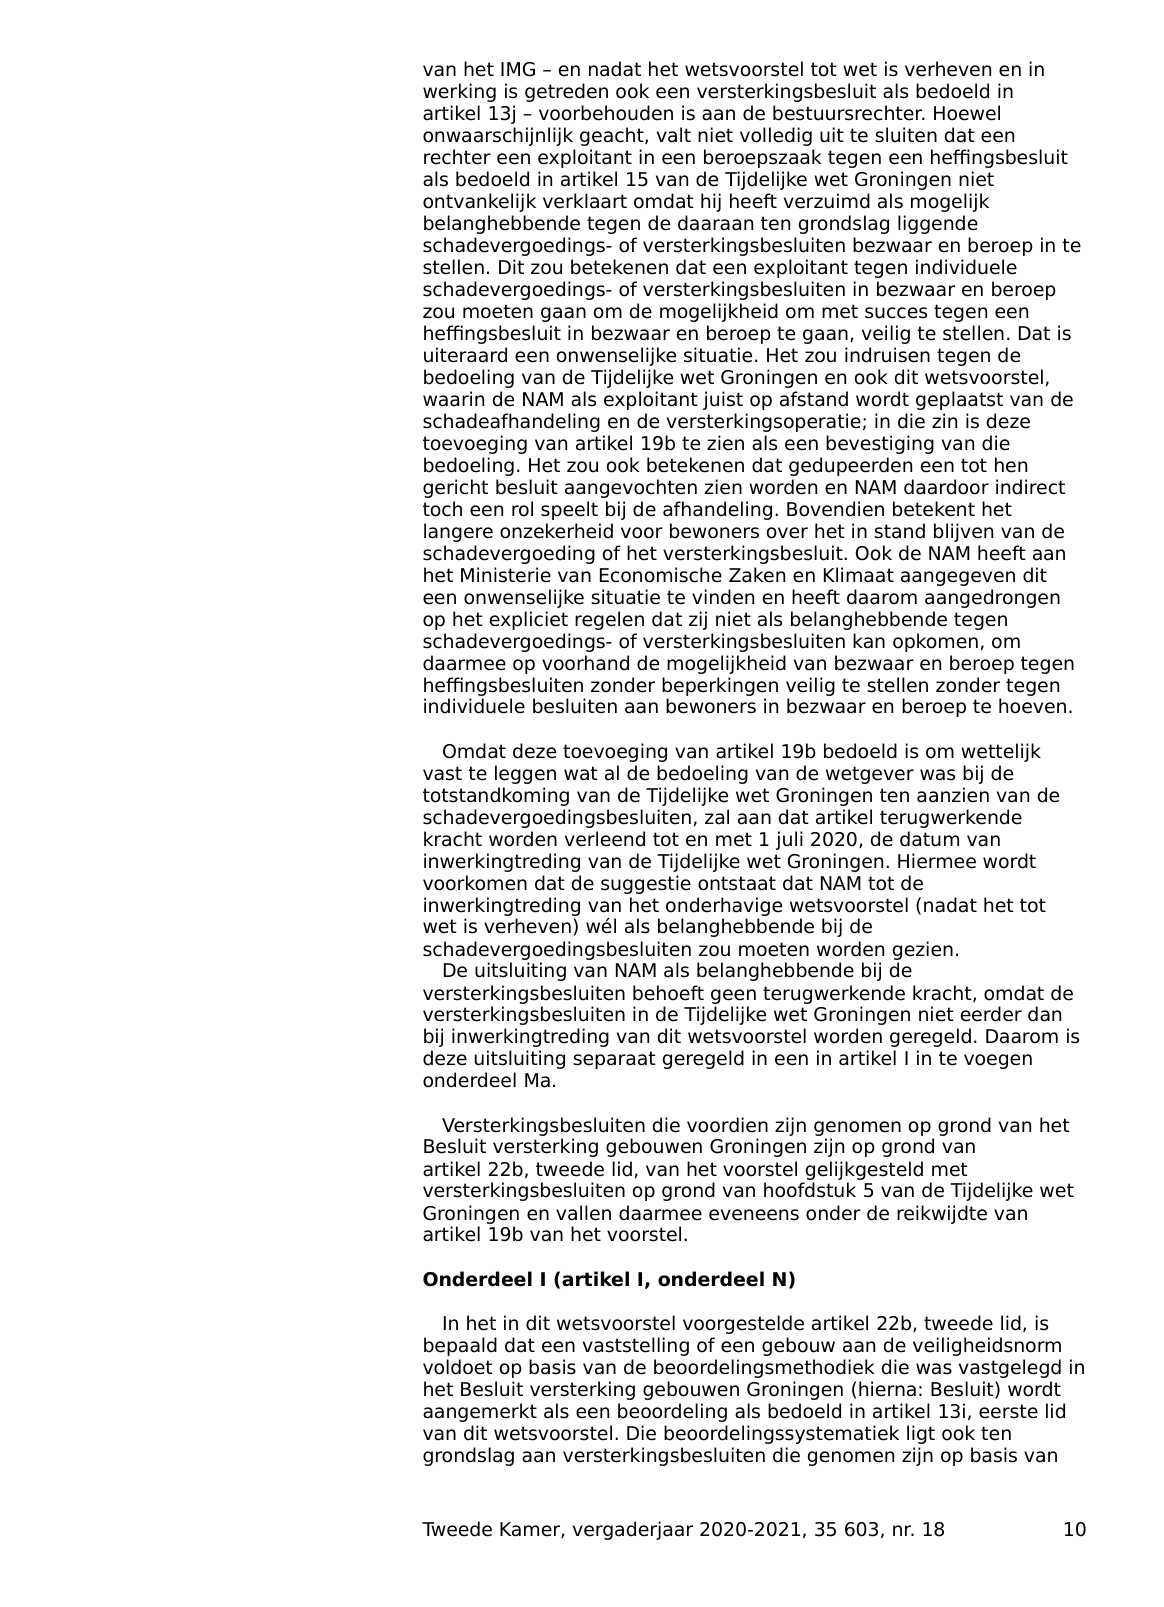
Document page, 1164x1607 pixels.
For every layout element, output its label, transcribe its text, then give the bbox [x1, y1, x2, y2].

text De uitsluiting van NAM als belanghebbende bij de versterkingsbesluiten behoeft geen terugwerkende kracht, omdat de versterkingsbesluiten in de Tijdelijke wet Groningen niet eerder dan bij inwerkingtreding van dit wetsvoorstel worden geregeld. Daarom is deze uitsluiting separaat geregeld in een in artikel I in te voegen onderdeel Ma. [422, 960, 1087, 1092]
text van het IMG – en nadat het wetsvoorstel tot wet is verheven en in werking is getreden ook een versterkingsbesluit als bedoeld in artikel 13j – voorbehouden is aan de bestuursrechter. Hoewel onwaarschijnlijk geacht, valt niet volledig uit te sluiten dat een rechter een exploitant in een beroepszaak tegen een heffingsbesluit als bedoeld in artikel 15 van de Tijdelijke wet Groningen niet ontvankelijk verklaart omdat hij heeft verzuimd als mogelijk belanghebbende tegen de daaraan ten grondslag liggende schadevergoedings- of versterkingsbesluiten bezwaar en beroep in te stellen. Dit zou betekenen dat een exploitant tegen individuele schadevergoedings- of versterkingsbesluiten in bezwaar en beroep zou moeten gaan om de mogelijkheid om met succes tegen een heffingsbesluit in bezwaar en beroep te gaan, veilig te stellen. Dat is uiteraard een onwenselijke situatie. Het zou indruisen tegen de bedoeling van de Tijdelijke wet Groningen en ook dit wetsvoorstel, waarin de NAM als exploitant juist op afstand wordt geplaatst van de schadeafhandeling en de versterkingsoperatie; in die zin is deze toevoeging van artikel 19b te zien als een bevestiging van die bedoeling. Het zou ook betekenen dat gedupeerden een tot hen gericht besluit aangevochten zien worden en NAM daardoor indirect toch een rol speelt bij de afhandeling. Bovendien betekent het langere onzekerheid voor bewoners over het in stand blijven van de schadevergoeding of het versterkingsbesluit. Ook de NAM heeft aan het Ministerie van Economische Zaken en Klimaat aangegeven dit een onwenselijke situatie te vinden en heeft daarom aangedrongen op het expliciet regelen dat zij niet als belanghebbende tegen schadevergoedings- of versterkingsbesluiten kan opkomen, om daarmee op voorhand de mogelijkheid van bezwaar en beroep tegen heffingsbesluiten zonder beperkingen veilig te stellen zonder tegen individuele besluiten aan bewoners in bezwaar en beroep te hoeven. [422, 59, 1087, 718]
text Omdat deze toevoeging van artikel 19b bedoeld is om wettelijk vast te leggen wat al de bedoeling van de wetgever was bij de totstandkoming van de Tijdelijke wet Groningen ten aanzien van de schadevergoedingsbesluiten, zal aan dat artikel terugwerkende kracht worden verleend tot en met 1 juli 2020, de datum van inwerkingtreding van de Tijdelijke wet Groningen. Hiermee wordt voorkomen dat de suggestie ontstaat dat NAM tot de inwerkingtreding van het onderhavige wetsvoorstel (nadat het tot wet is verheven) wél als belanghebbende bij de schadevergoedingsbesluiten zou moeten worden gezien. [422, 741, 1087, 960]
text In het in dit wetsvoorstel voorgestelde artikel 22b, tweede lid, is bepaald dat een vaststelling of een gebouw aan de veiligheidsnorm voldoet op basis van de beoordelingsmethodiek die was vastgelegd in het Besluit versterking gebouwen Groningen (hierna: Besluit) wordt aangemerkt als een beoordeling als bedoeld in artikel 13i, eerste lid van dit wetsvoorstel. Die beoordelingssystematiek ligt ook ten grondslag aan versterkingsbesluiten die genomen zijn op basis van [422, 1313, 1087, 1467]
text Versterkingsbesluiten die voordien zijn genomen op grond van het Besluit versterking gebouwen Groningen zijn op grond van artikel 22b, tweede lid, van het voorstel gelijkgesteld met versterkingsbesluiten op grond van hoofdstuk 5 van de Tijdelijke wet Groningen en vallen daarmee eveneens onder de reikwijdte van artikel 19b van het voorstel. [422, 1114, 1087, 1246]
subtitle Onderdeel I (artikel I, onderdeel N) [422, 1268, 1087, 1291]
